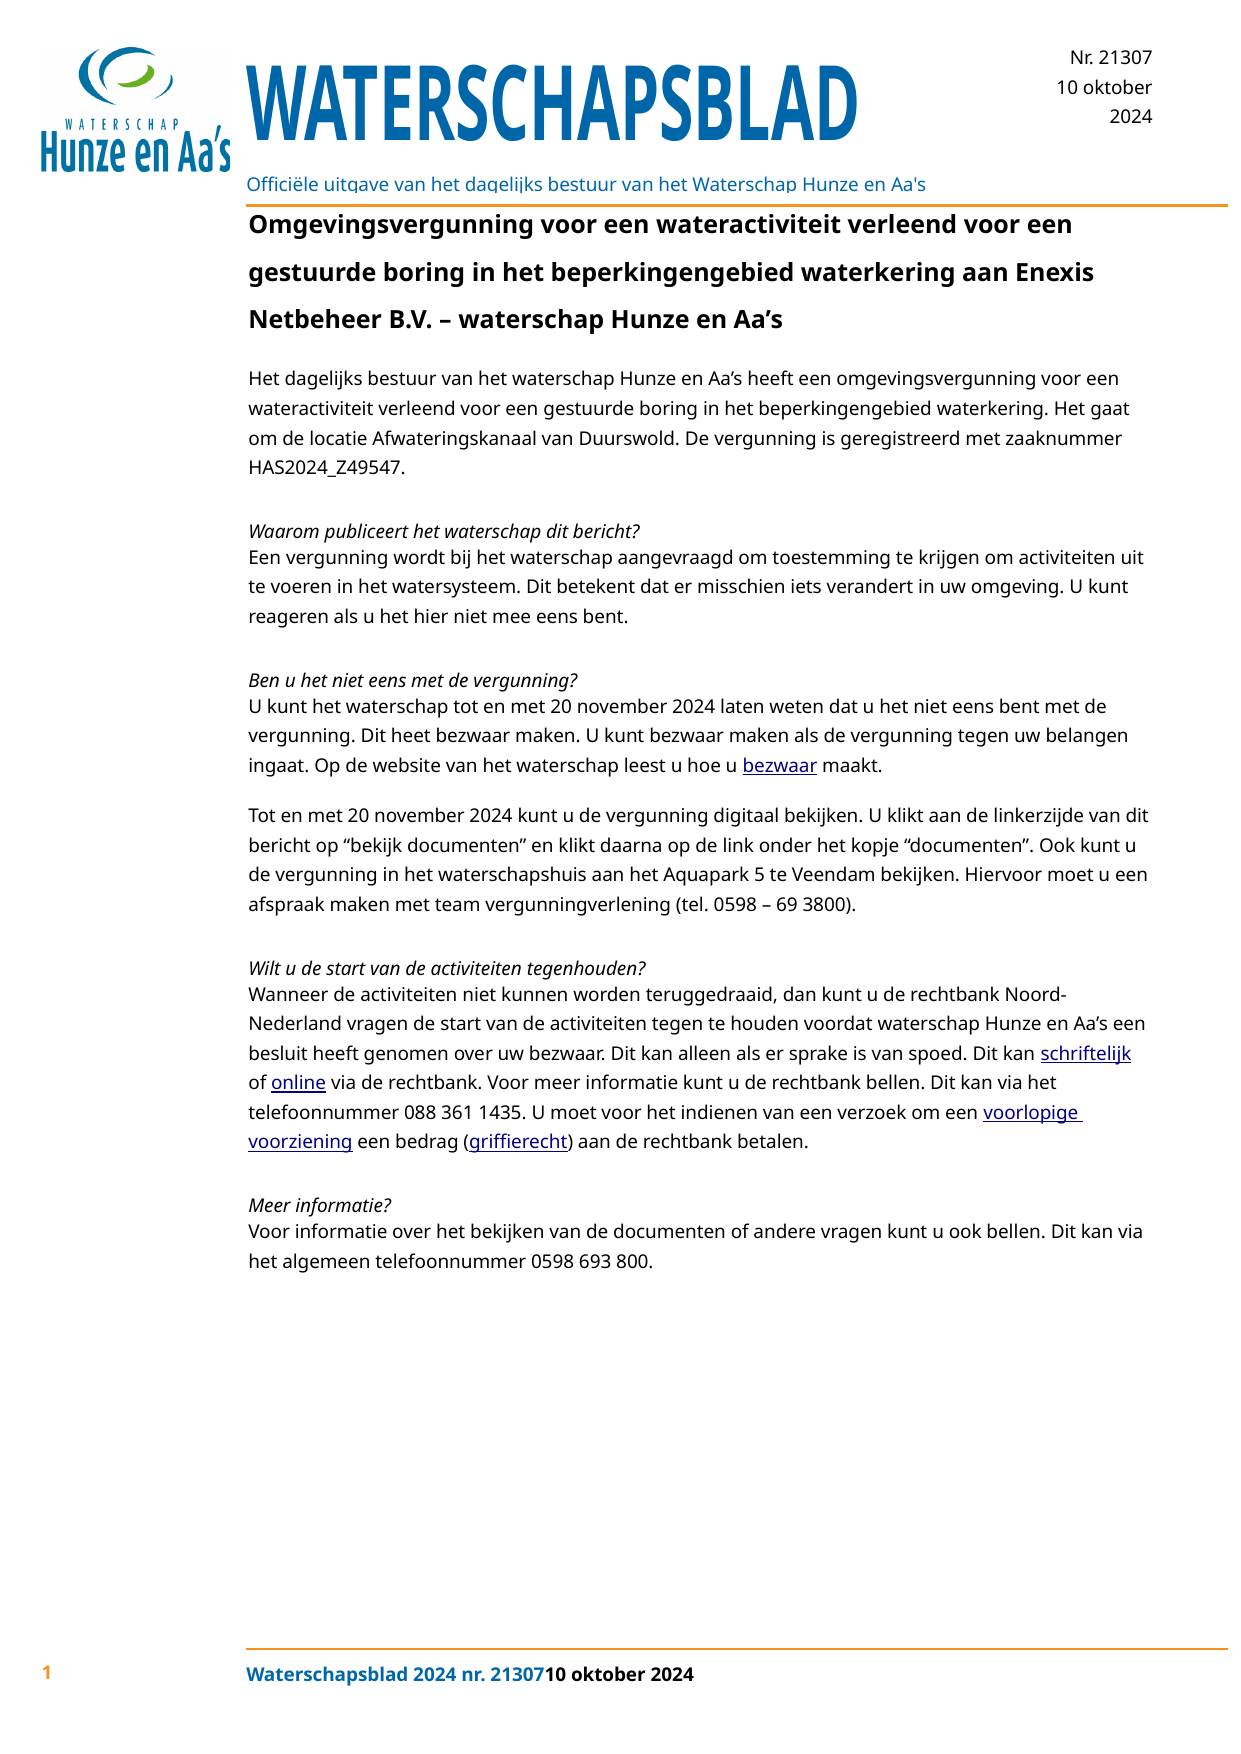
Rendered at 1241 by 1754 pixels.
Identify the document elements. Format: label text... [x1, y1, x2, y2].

text Meer informatie? [248, 1193, 1152, 1218]
picture [183, 163, 191, 172]
text Wanneer de activiteiten niet kunnen worden teruggedraaid, dan kunt u de rechtbank Noord-Nederland vragen de start van de activiteiten tegen te houden voordat waterschap Hunze en Aa’s een besluit heeft genomen over uw bezwaar. Dit kan alleen als er sprake is van spoed. Dit kan schriftelijk of online via de rechtbank. Voor meer informatie kunt u de rechtbank bellen. Dit kan via het telefoonnummer 088 361 1435. U moet voor het indienen van een verzoek om een voorlopige voorziening een bedrag (griffierecht) aan de rechtbank betalen. [248, 981, 1152, 1154]
picture [226, 145, 231, 156]
text Voor informatie over het bekijken van de documenten of andere vragen kunt u ook bellen. Dit kan via het algemeen telefoonnummer 0598 693 800. [248, 1218, 1152, 1274]
text Waarom publiceert het waterschap dit bericht? [248, 518, 1152, 544]
picture [41, 47, 231, 172]
text Het dagelijks bestuur van het waterschap Hunze en Aa’s heeft een omgevingsvergunning voor een wateractiviteit verleend voor een gestuurde boring in het beperkingengebied waterkering. Het gaat om de locatie Afwateringskanaal van Duurswold. De vergunning is geregistreerd met zaaknummer HAS2024_Z49547. [248, 366, 1152, 480]
text U kunt het waterschap tot en met 20 november 2024 laten weten dat u het niet eens bent met de vergunning. Dit heet bezwaar maken. U kunt bezwaar maken als de vergunning tegen uw belangen ingaat. Op de website van het waterschap leest u hoe u bezwaar maakt. [248, 693, 1152, 778]
text Omgevingsvergunning voor een wateractiviteit verleend voor een gestuurde boring in het beperkingengebied waterkering aan Enexis Netbeheer B.V. – waterschap Hunze en Aa’s [248, 207, 1152, 336]
text Een vergunning wordt bij het waterschap aangevraagd om toestemming te krijgen om activiteiten uit te voeren in het watersysteem. Dit betekent dat er misschien iets verandert in uw omgeving. U kunt reageren als u het hier niet mee eens bent. [248, 544, 1152, 629]
text Tot en met 20 november 2024 kunt u de vergunning digitaal bekijken. U klikt aan de linkerzijde van dit bericht op “bekijk documenten” en klikt daarna op de link onder het kopje “documenten”. Ook kunt u de vergunning in het waterschapshuis aan het Aquapark 5 te Veendam bekijken. Hiervoor moet u een afspraak maken met team vergunningverlening (tel. 0598 – 69 3800). [248, 802, 1152, 917]
picture [47, 154, 51, 172]
text Ben u het niet eens met de vergunning? [248, 667, 1152, 693]
text Wilt u de start van de activiteiten tegenhouden? [248, 955, 1152, 981]
